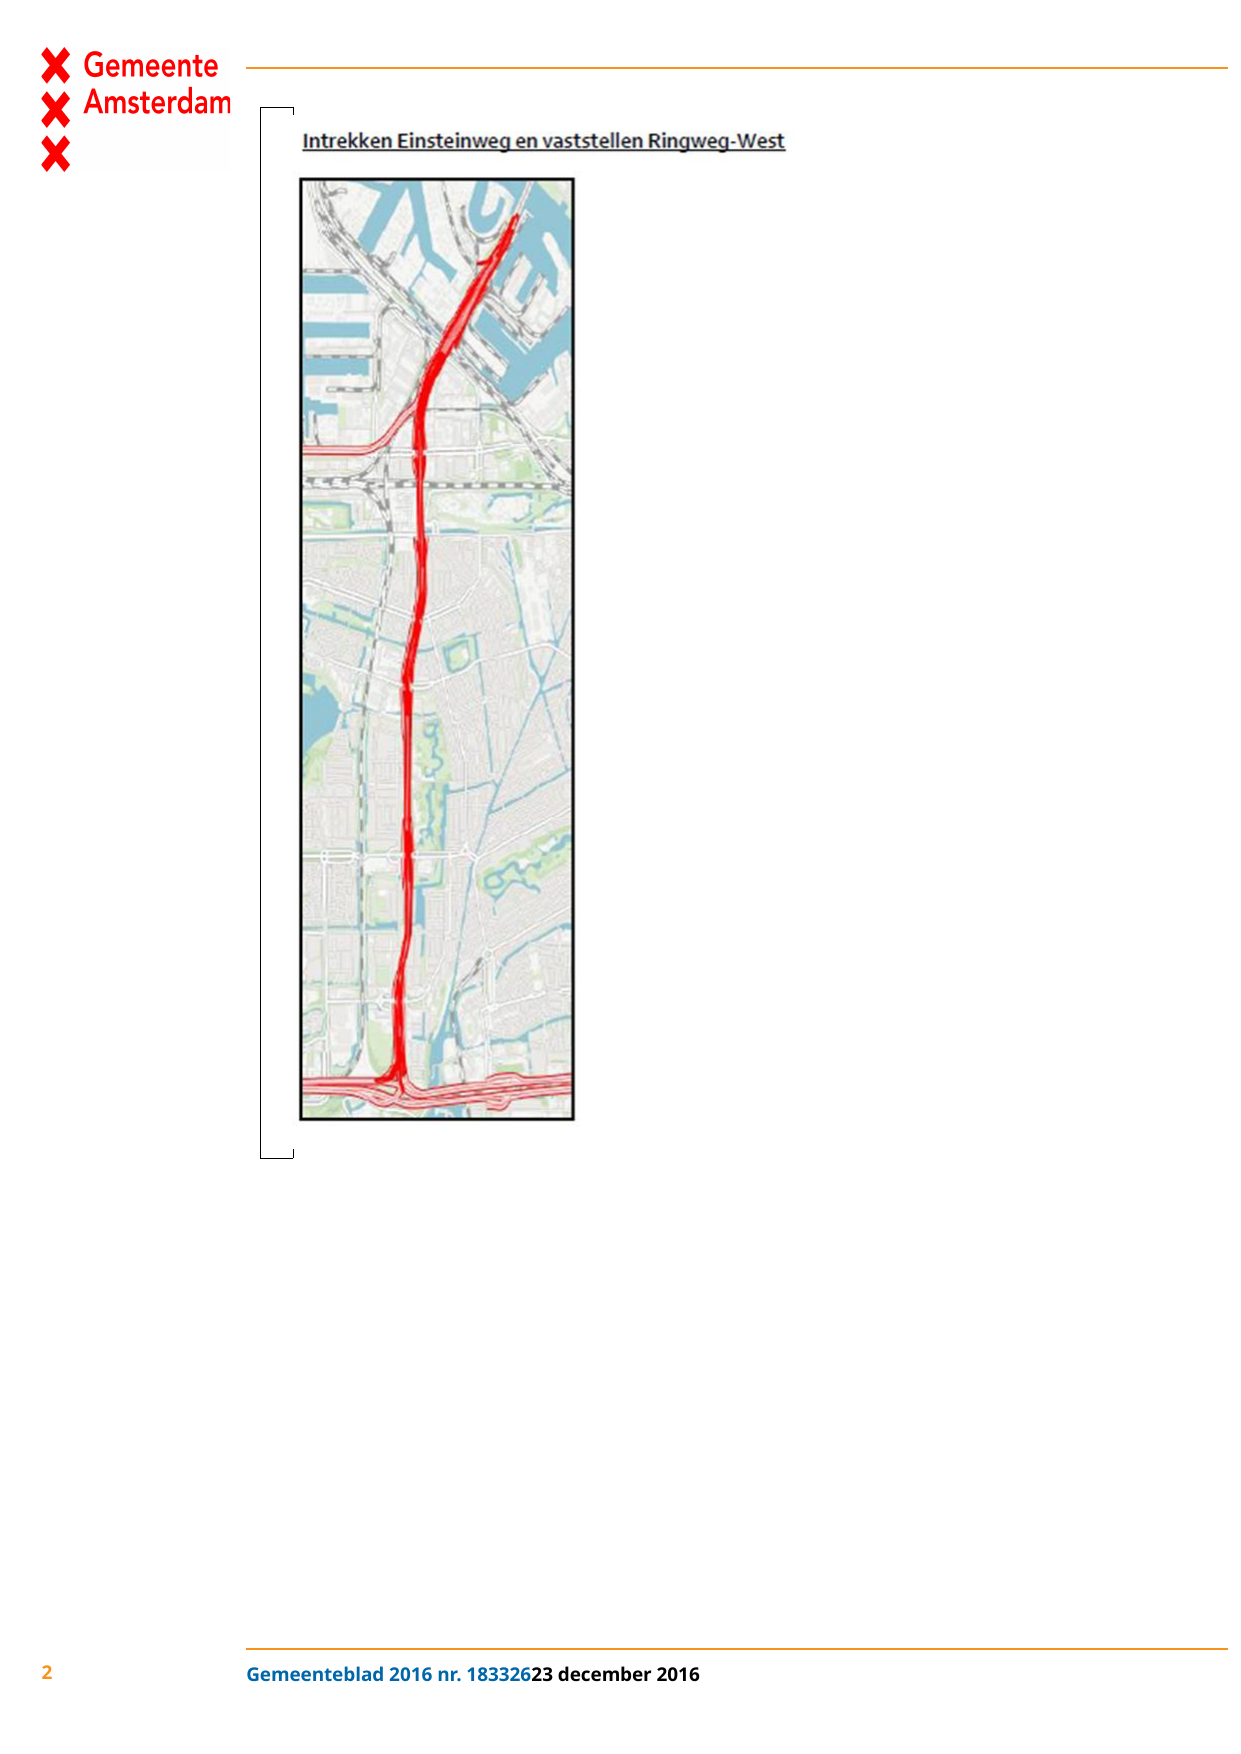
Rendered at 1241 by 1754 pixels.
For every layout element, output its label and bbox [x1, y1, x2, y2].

picture [41, 47, 231, 172]
picture [268, 115, 875, 1149]
